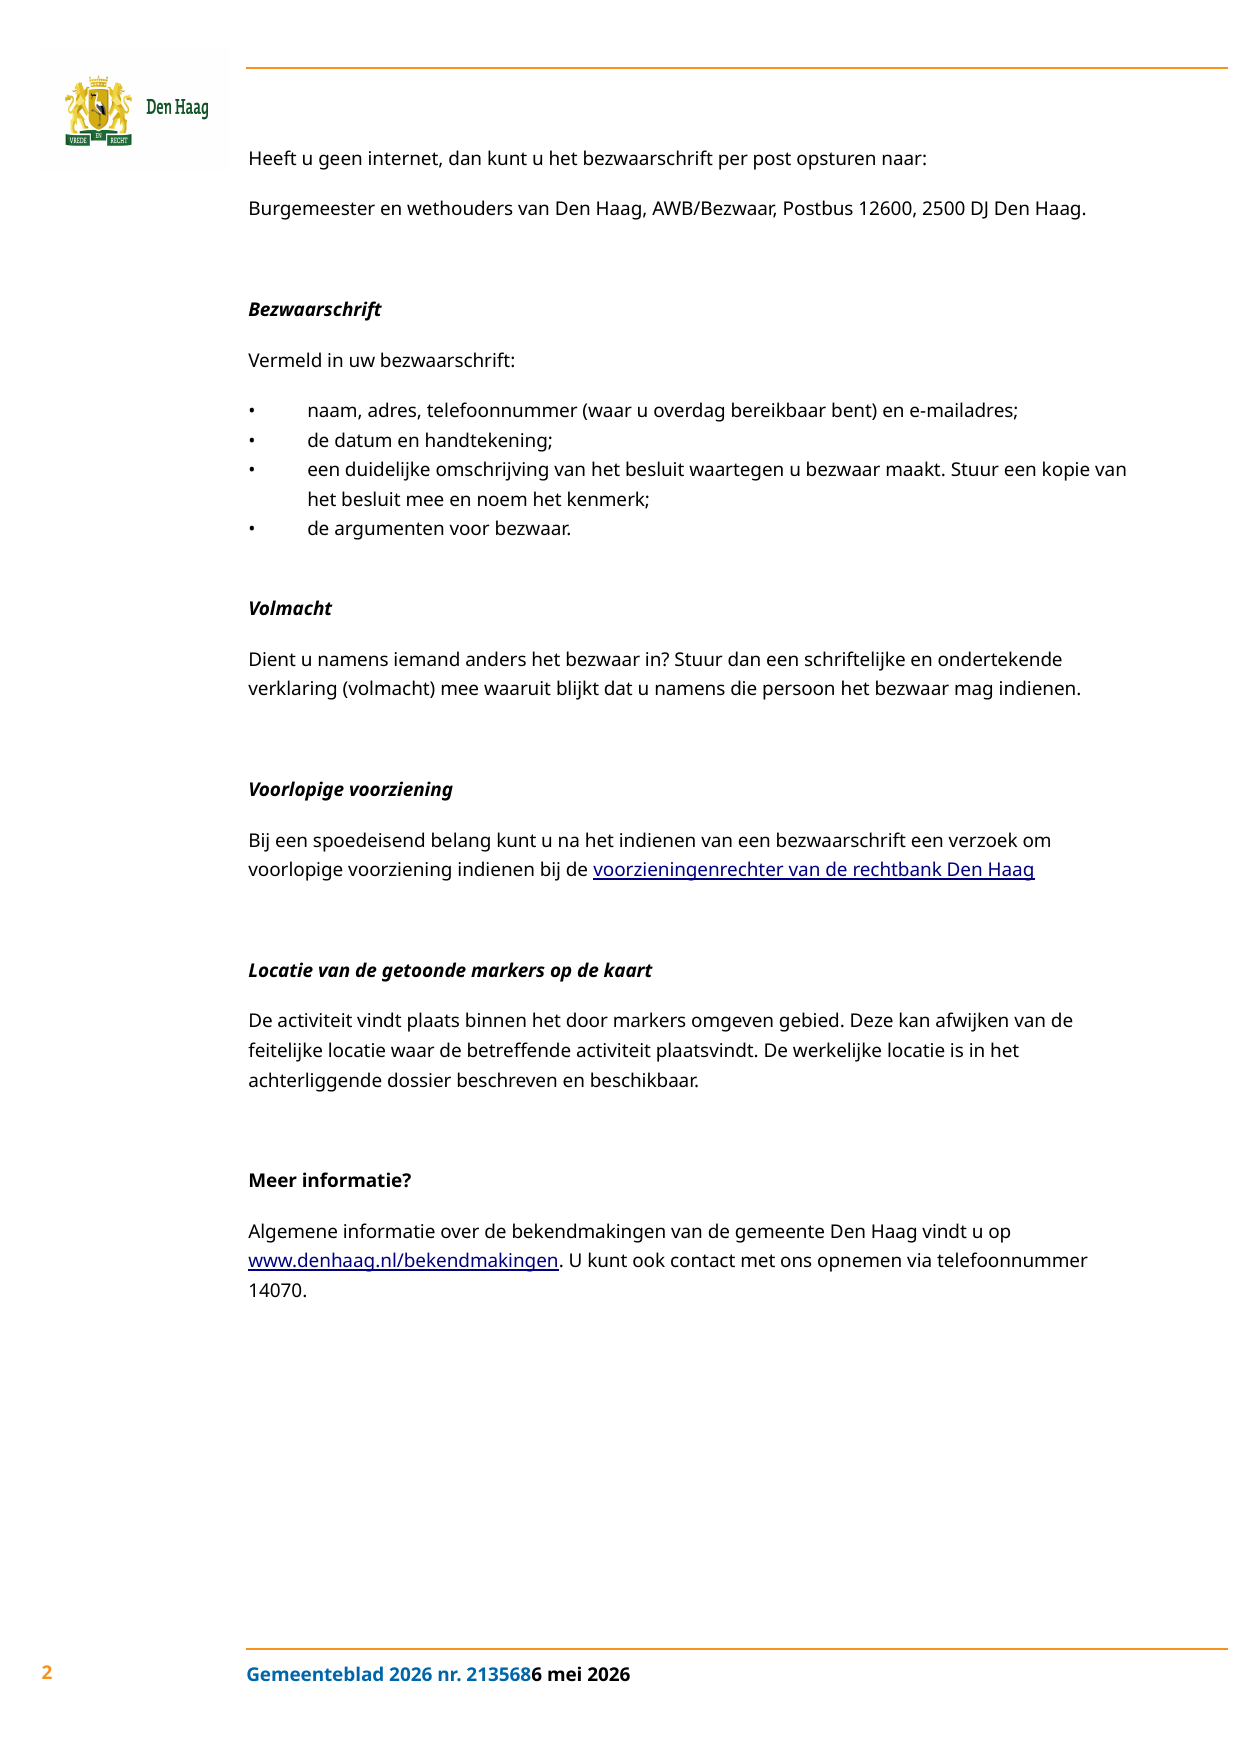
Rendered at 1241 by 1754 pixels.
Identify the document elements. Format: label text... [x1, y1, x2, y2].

text Locatie van de getoonde markers op de kaart [248, 957, 1152, 983]
text Burgemeester en wethouders van Den Haag, AWB/Bezwaar, Postbus 12600, 2500 DJ Den Haag. [248, 196, 1152, 221]
text Vermeld in uw bezwaarschrift: [248, 347, 1152, 373]
text Algemene informatie over de bekendmakingen van de gemeente Den Haag vindt u op www.denhaag.nl/bekendmakingen. U kunt ook contact met ons opnemen via telefoonnummer 14070. [248, 1218, 1152, 1303]
text Meer informatie? [248, 1168, 1152, 1193]
text Dient u namens iemand anders het bezwaar in? Stuur dan een schriftelijke en ondertekende verklaring (volmacht) mee waaruit blijkt dat u namens die persoon het bezwaar mag indienen. [248, 646, 1152, 701]
text Bij een spoedeisend belang kunt u na het indienen van een bezwaarschrift een verzoek om voorlopige voorziening indienen bij de voorzieningenrechter van de rechtbank Den Haag [248, 827, 1152, 882]
list naam, adres, telefoonnummer (waar u overdag bereikbaar bent) en e-mailadres; [248, 397, 1152, 423]
list de argumenten voor bezwaar. [248, 516, 1152, 541]
text De activiteit vindt plaats binnen het door markers omgeven gebied. Deze kan afwijken van de feitelijke locatie waar de betreffende activiteit plaatsvindt. De werkelijke locatie is in het achterliggende dossier beschreven en beschikbaar. [248, 1008, 1152, 1093]
text Heeft u geen internet, dan kunt u het bezwaarschrift per post opsturen naar: [248, 145, 1152, 171]
picture [41, 47, 231, 172]
text Voorlopige voorziening [248, 776, 1152, 802]
list de datum en handtekening; [248, 427, 1152, 453]
text Volmacht [248, 596, 1152, 621]
list een duidelijke omschrijving van het besluit waartegen u bezwaar maakt. Stuur een kopie van het besluit mee en noem het kenmerk; [248, 456, 1152, 512]
text Bezwaarschrift [248, 296, 1152, 322]
